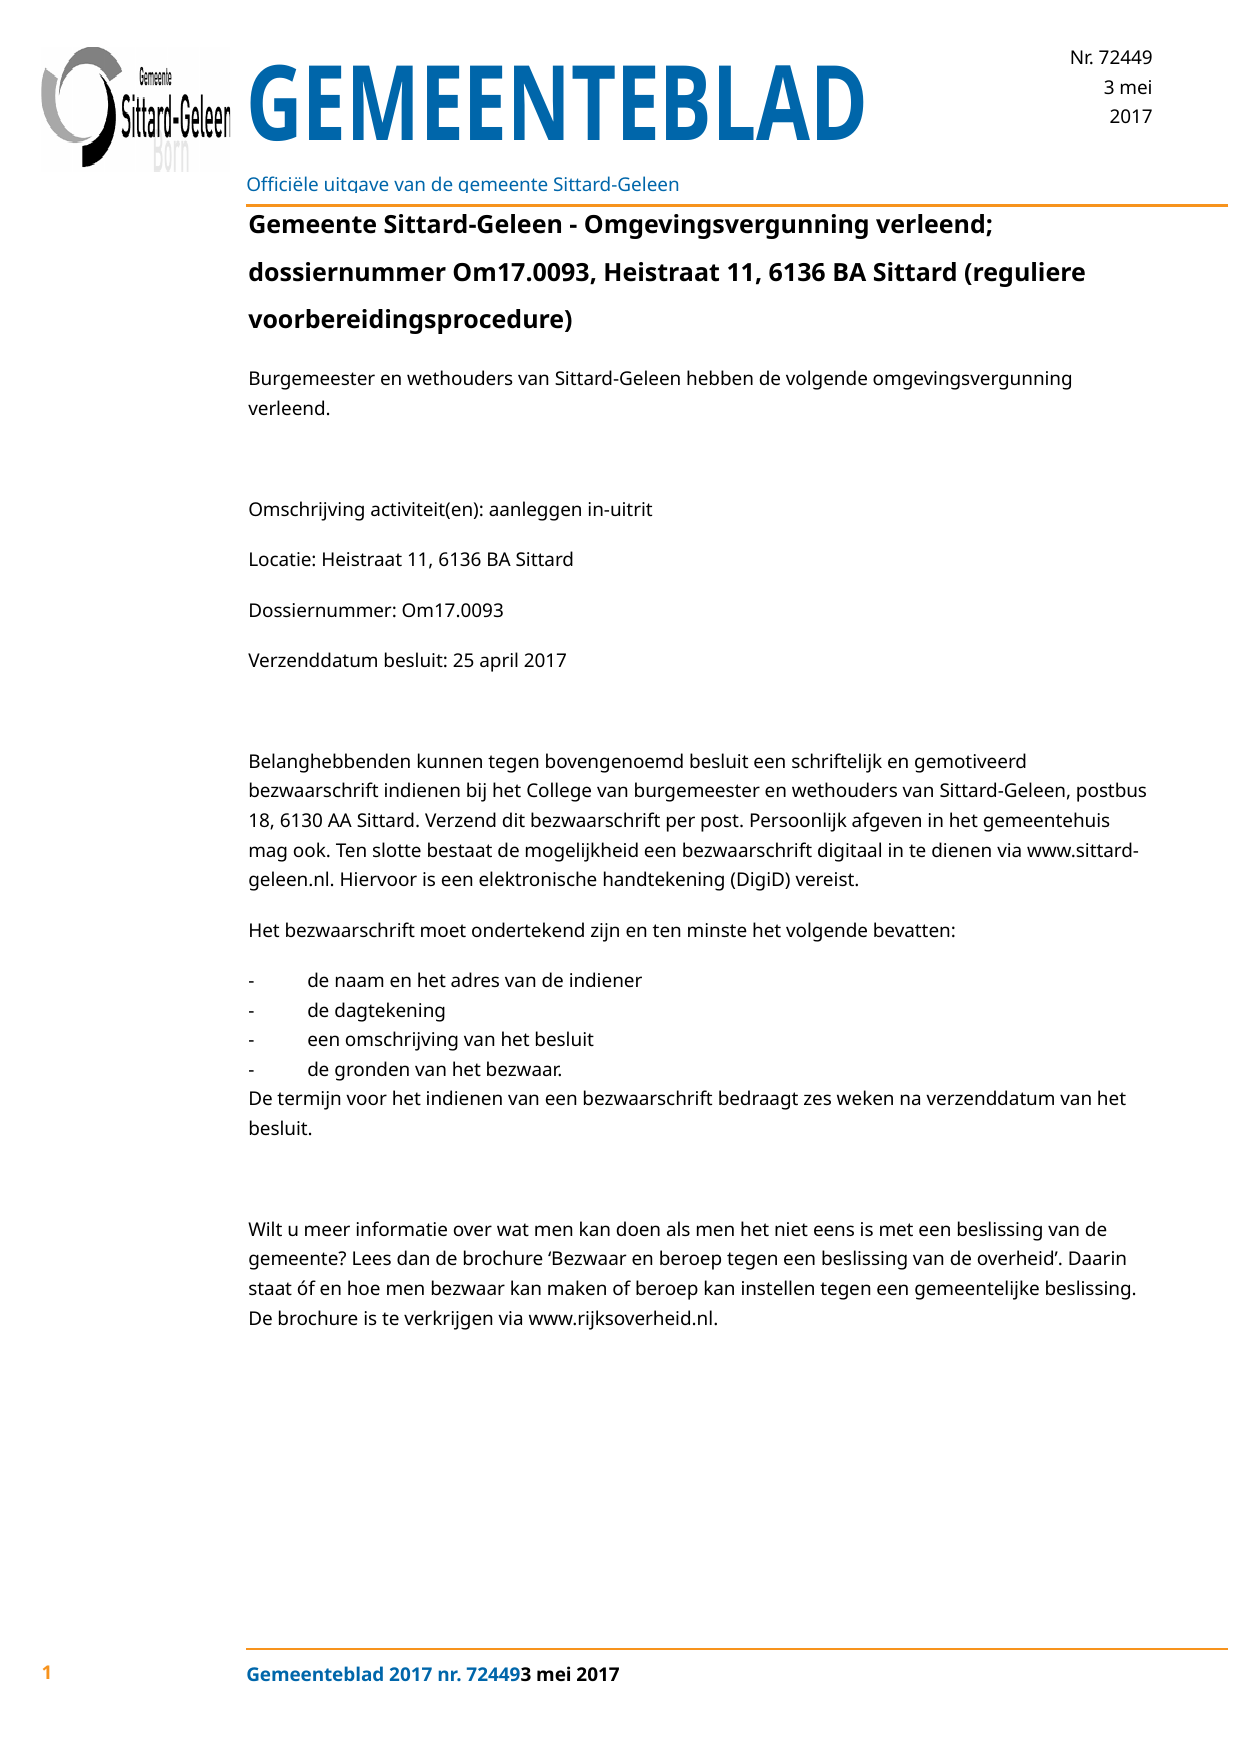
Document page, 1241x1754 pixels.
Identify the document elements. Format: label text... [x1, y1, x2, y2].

text Omschrijving activiteit(en): aanleggen in-uitrit [248, 496, 1152, 522]
text Dossiernummer: Om17.0093 [248, 597, 1152, 622]
text Het bezwaarschrift moet ondertekend zijn en ten minste het volgende bevatten: [248, 917, 1152, 942]
text De termijn voor het indienen van een bezwaarschrift bedraagt zes weken na verzenddatum van het besluit. [248, 1086, 1152, 1141]
text Wilt u meer informatie over wat men kan doen als men het niet eens is met een beslissing van de gemeente? Lees dan de brochure ‘Bezwaar en beroep tegen een beslissing van de overheid’. Daarin staat óf en hoe men bezwaar kan maken of beroep kan instellen tegen een gemeentelijke beslissing. De brochure is te verkrijgen via www.rijksoverheid.nl. [248, 1216, 1152, 1330]
text Gemeente Sittard-Geleen - Omgevingsvergunning verleend; dossiernummer Om17.0093, Heistraat 11, 6136 BA Sittard (reguliere voorbereidingsprocedure) [248, 207, 1152, 336]
list een omschrijving van het besluit [248, 1026, 1152, 1052]
list de gronden van het bezwaar. [248, 1056, 1152, 1082]
text Burgemeester en wethouders van Sittard-Geleen hebben de volgende omgevingsvergunning verleend. [248, 366, 1152, 421]
text Verzenddatum besluit: 25 april 2017 [248, 647, 1152, 673]
text Belanghebbenden kunnen tegen bovengenoemd besluit een schriftelijk en gemotiveerd bezwaarschrift indienen bij het College van burgemeester en wethouders van Sittard-Geleen, postbus 18, 6130 AA Sittard. Verzend dit bezwaarschrift per post. Persoonlijk afgeven in het gemeentehuis mag ook. Ten slotte bestaat de mogelijkheid een bezwaarschrift digitaal in te dienen via www.sittard-geleen.nl. Hiervoor is een elektronische handtekening (DigiD) vereist. [248, 748, 1152, 892]
list de naam en het adres van de indiener [248, 967, 1152, 993]
picture [41, 47, 231, 172]
text Locatie: Heistraat 11, 6136 BA Sittard [248, 546, 1152, 572]
list de dagtekening [248, 997, 1152, 1022]
